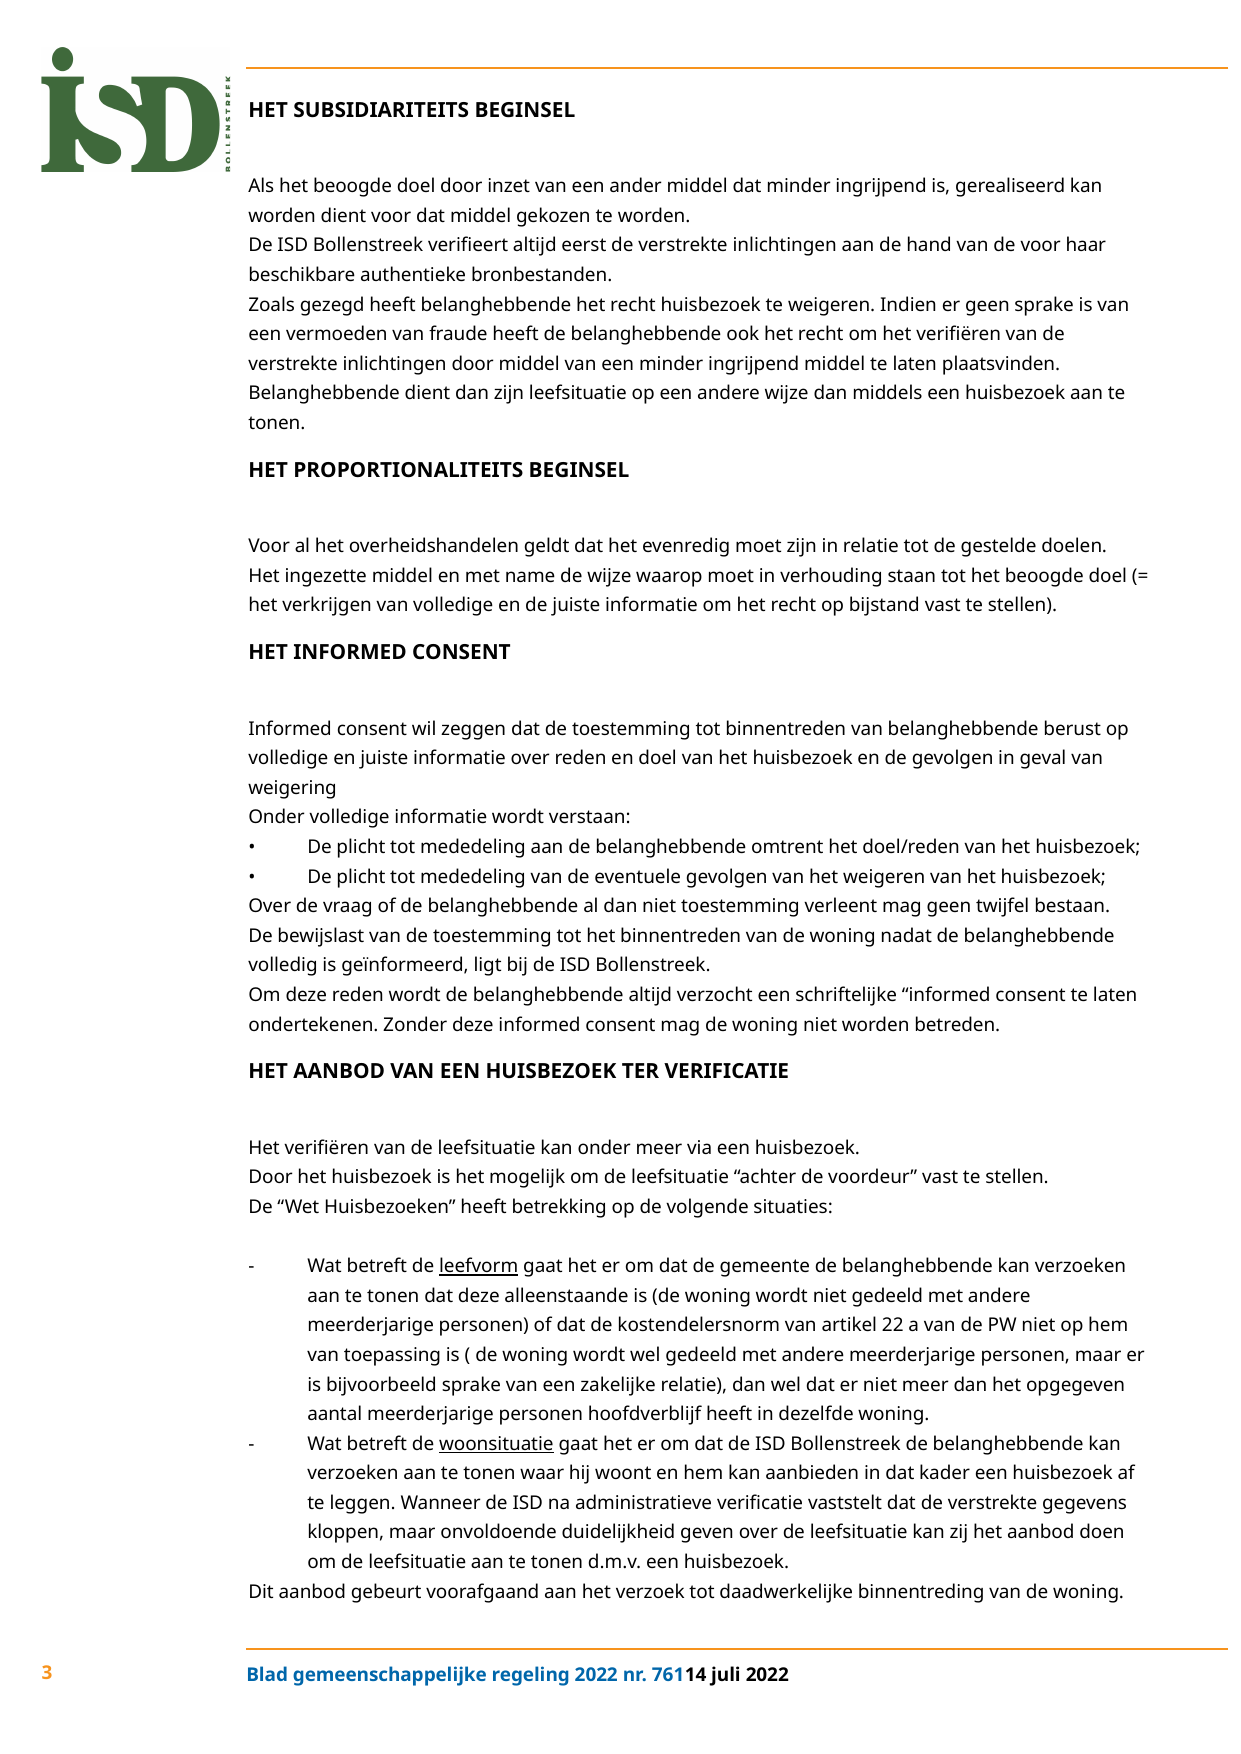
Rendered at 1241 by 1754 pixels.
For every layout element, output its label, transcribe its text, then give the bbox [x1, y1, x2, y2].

text De ISD Bollenstreek verifieert altijd eerst de verstrekte inlichtingen aan de hand van de voor haar beschikbare authentieke bronbestanden. [248, 232, 1152, 287]
text Zoals gezegd heeft belanghebbende het recht huisbezoek te weigeren. Indien er geen sprake is van een vermoeden van fraude heeft de belanghebbende ook het recht om het verifiëren van de verstrekte inlichtingen door middel van een minder ingrijpend middel te laten plaatsvinden. [248, 291, 1152, 376]
text HET PROPORTIONALITEITS BEGINSEL [248, 455, 1152, 483]
list Wat betreft de woonsituatie gaat het er om dat de ISD Bollenstreek de belanghebbende kan verzoeken aan te tonen waar hij woont en hem kan aanbieden in dat kader een huisbezoek af te leggen. Wanneer de ISD na administratieve verificatie vaststelt dat de verstrekte gegevens kloppen, maar onvoldoende duidelijkheid geven over de leefsituatie kan zij het aanbod doen om de leefsituatie aan te tonen d.m.v. een huisbezoek. [248, 1430, 1152, 1574]
text Voor al het overheidshandelen geldt dat het evenredig moet zijn in relatie tot de gestelde doelen. [248, 532, 1152, 558]
text Onder volledige informatie wordt verstaan: [248, 804, 1152, 829]
text Als het beoogde doel door inzet van een ander middel dat minder ingrijpend is, gerealiseerd kan worden dient voor dat middel gekozen te worden. [248, 172, 1152, 228]
text Het ingezette middel en met name de wijze waarop moet in verhouding staan tot het beoogde doel (= het verkrijgen van volledige en de juiste informatie om het recht op bijstand vast te stellen). [248, 562, 1152, 617]
text De bewijslast van de toestemming tot het binnentreden van de woning nadat de belanghebbende volledig is geïnformeerd, ligt bij de ISD Bollenstreek. [248, 922, 1152, 977]
text HET INFORMED CONSENT [248, 637, 1152, 666]
text Informed consent wil zeggen dat de toestemming tot binnentreden van belanghebbende berust op volledige en juiste informatie over reden en doel van het huisbezoek en de gevolgen in geval van weigering [248, 715, 1152, 800]
list De plicht tot mededeling aan de belanghebbende omtrent het doel/reden van het huisbezoek; [248, 833, 1152, 859]
text Om deze reden wordt de belanghebbende altijd verzocht een schriftelijke “informed consent te laten ondertekenen. Zonder deze informed consent mag de woning niet worden betreden. [248, 981, 1152, 1037]
text Het verifiëren van de leefsituatie kan onder meer via een huisbezoek. [248, 1134, 1152, 1160]
text De “Wet Huisbezoeken” heeft betrekking op de volgende situaties: [248, 1193, 1152, 1219]
picture [41, 47, 231, 172]
list De plicht tot mededeling van de eventuele gevolgen van het weigeren van het huisbezoek; [248, 863, 1152, 889]
list Wat betreft de leefvorm gaat het er om dat de gemeente de belanghebbende kan verzoeken aan te tonen dat deze alleenstaande is (de woning wordt niet gedeeld met andere meerderjarige personen) of dat de kostendelersnorm van artikel 22 a van de PW niet op hem van toepassing is ( de woning wordt wel gedeeld met andere meerderjarige personen, maar er is bijvoorbeeld sprake van een zakelijke relatie), dan wel dat er niet meer dan het opgegeven aantal meerderjarige personen hoofdverblijf heeft in dezelfde woning. [248, 1252, 1152, 1426]
text HET AANBOD VAN EEN HUISBEZOEK TER VERIFICATIE [248, 1056, 1152, 1085]
text Dit aanbod gebeurt voorafgaand aan het verzoek tot daadwerkelijke binnentreding van de woning. [248, 1578, 1152, 1604]
text Belanghebbende dient dan zijn leefsituatie op een andere wijze dan middels een huisbezoek aan te tonen. [248, 379, 1152, 435]
text HET SUBSIDIARITEITS BEGINSEL [248, 95, 1152, 123]
text Over de vraag of de belanghebbende al dan niet toestemming verleent mag geen twijfel bestaan. [248, 892, 1152, 918]
text Door het huisbezoek is het mogelijk om de leefsituatie “achter de voordeur” vast te stellen. [248, 1164, 1152, 1189]
